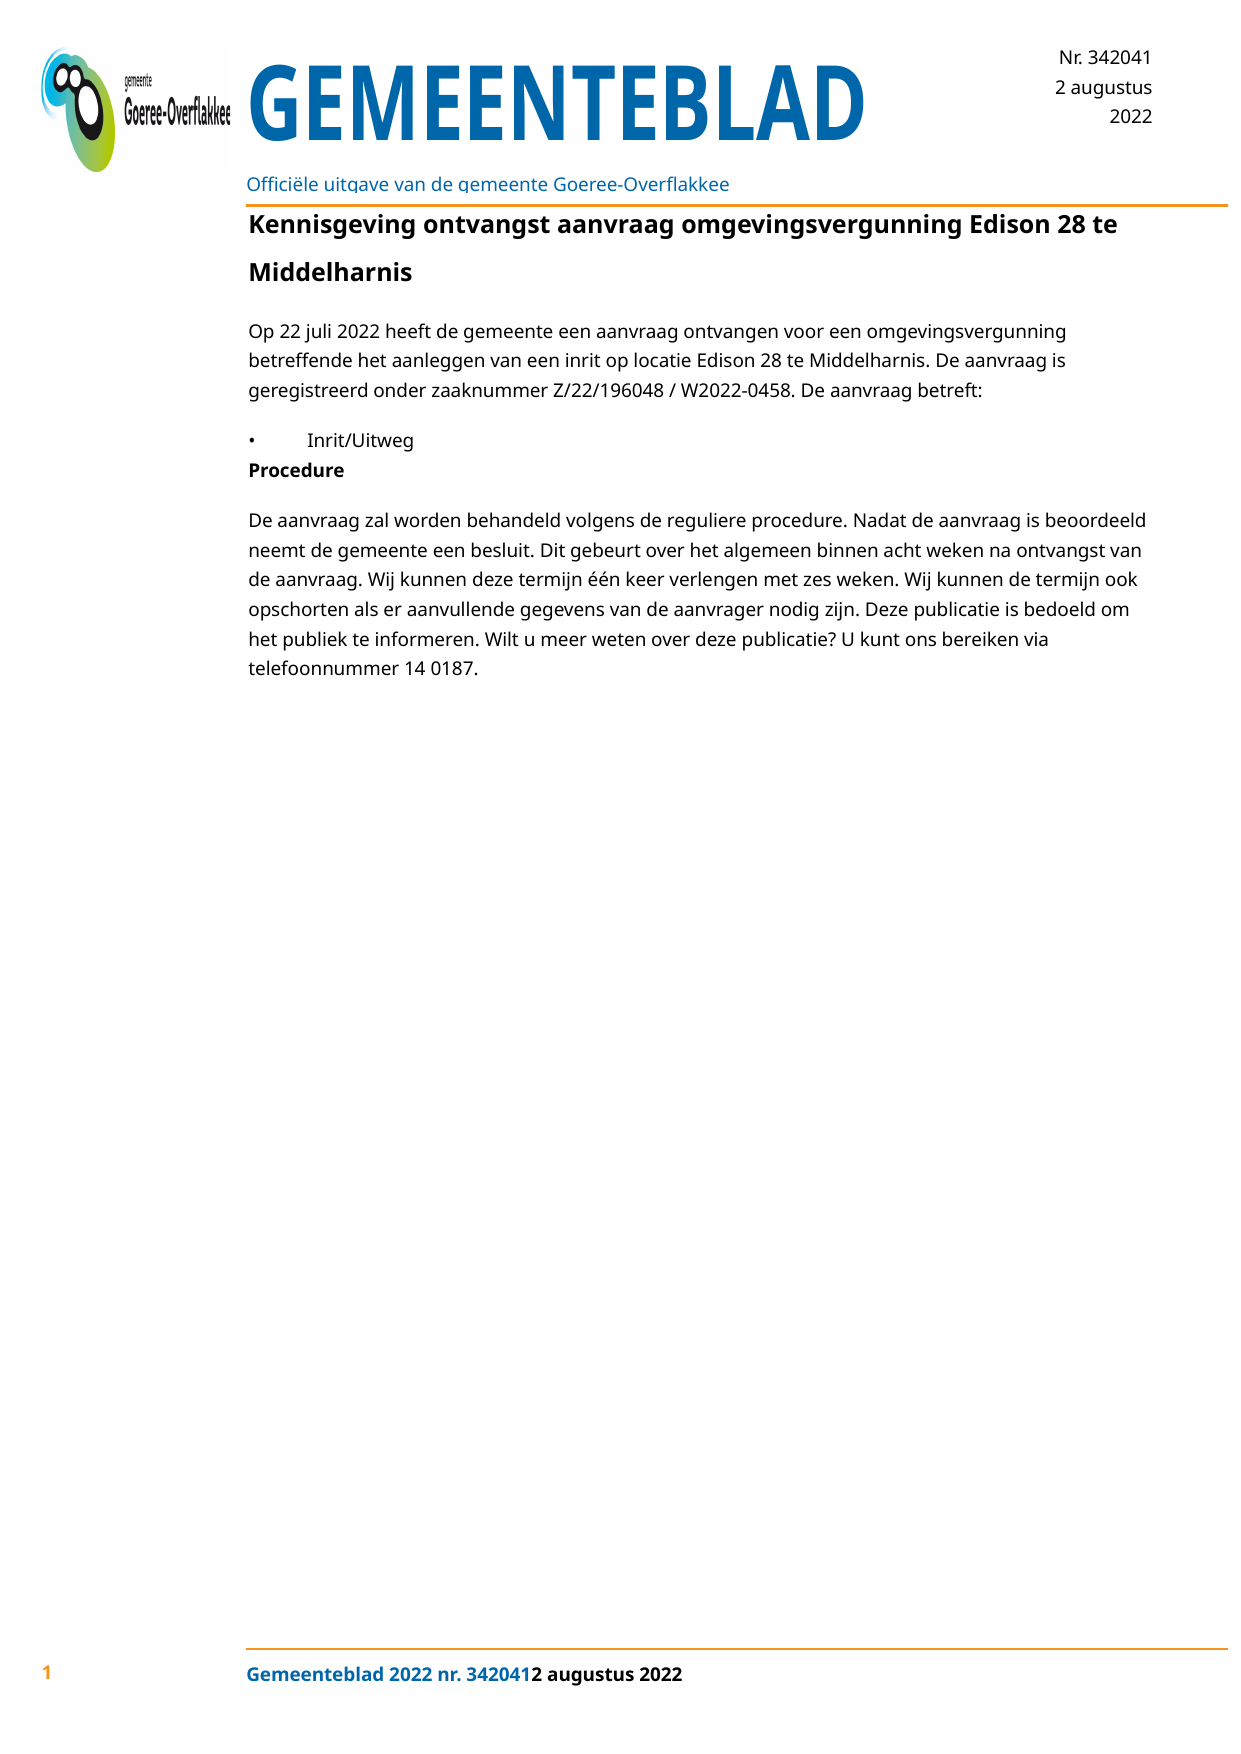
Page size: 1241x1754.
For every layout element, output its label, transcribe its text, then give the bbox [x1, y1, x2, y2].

list Inrit/Uitweg [248, 427, 1152, 453]
text Kennisgeving ontvangst aanvraag omgevingsvergunning Edison 28 te Middelharnis [248, 207, 1152, 288]
text Procedure [248, 457, 1152, 483]
text De aanvraag zal worden behandeld volgens de reguliere procedure. Nadat de aanvraag is beoordeeld neemt de gemeente een besluit. Dit gebeurt over het algemeen binnen acht weken na ontvangst van de aanvraag. Wij kunnen deze termijn één keer verlengen met zes weken. Wij kunnen de termijn ook opschorten als er aanvullende gegevens van de aanvrager nodig zijn. Deze publicatie is bedoeld om het publiek te informeren. Wilt u meer weten over deze publicatie? U kunt ons bereiken via telefoonnummer 14 0187. [248, 507, 1152, 681]
picture [41, 47, 231, 172]
text Op 22 juli 2022 heeft de gemeente een aanvraag ontvangen voor een omgevingsvergunning betreffende het aanleggen van een inrit op locatie Edison 28 te Middelharnis. De aanvraag is geregistreerd onder zaaknummer Z/22/196048 / W2022-0458. De aanvraag betreft: [248, 318, 1152, 403]
